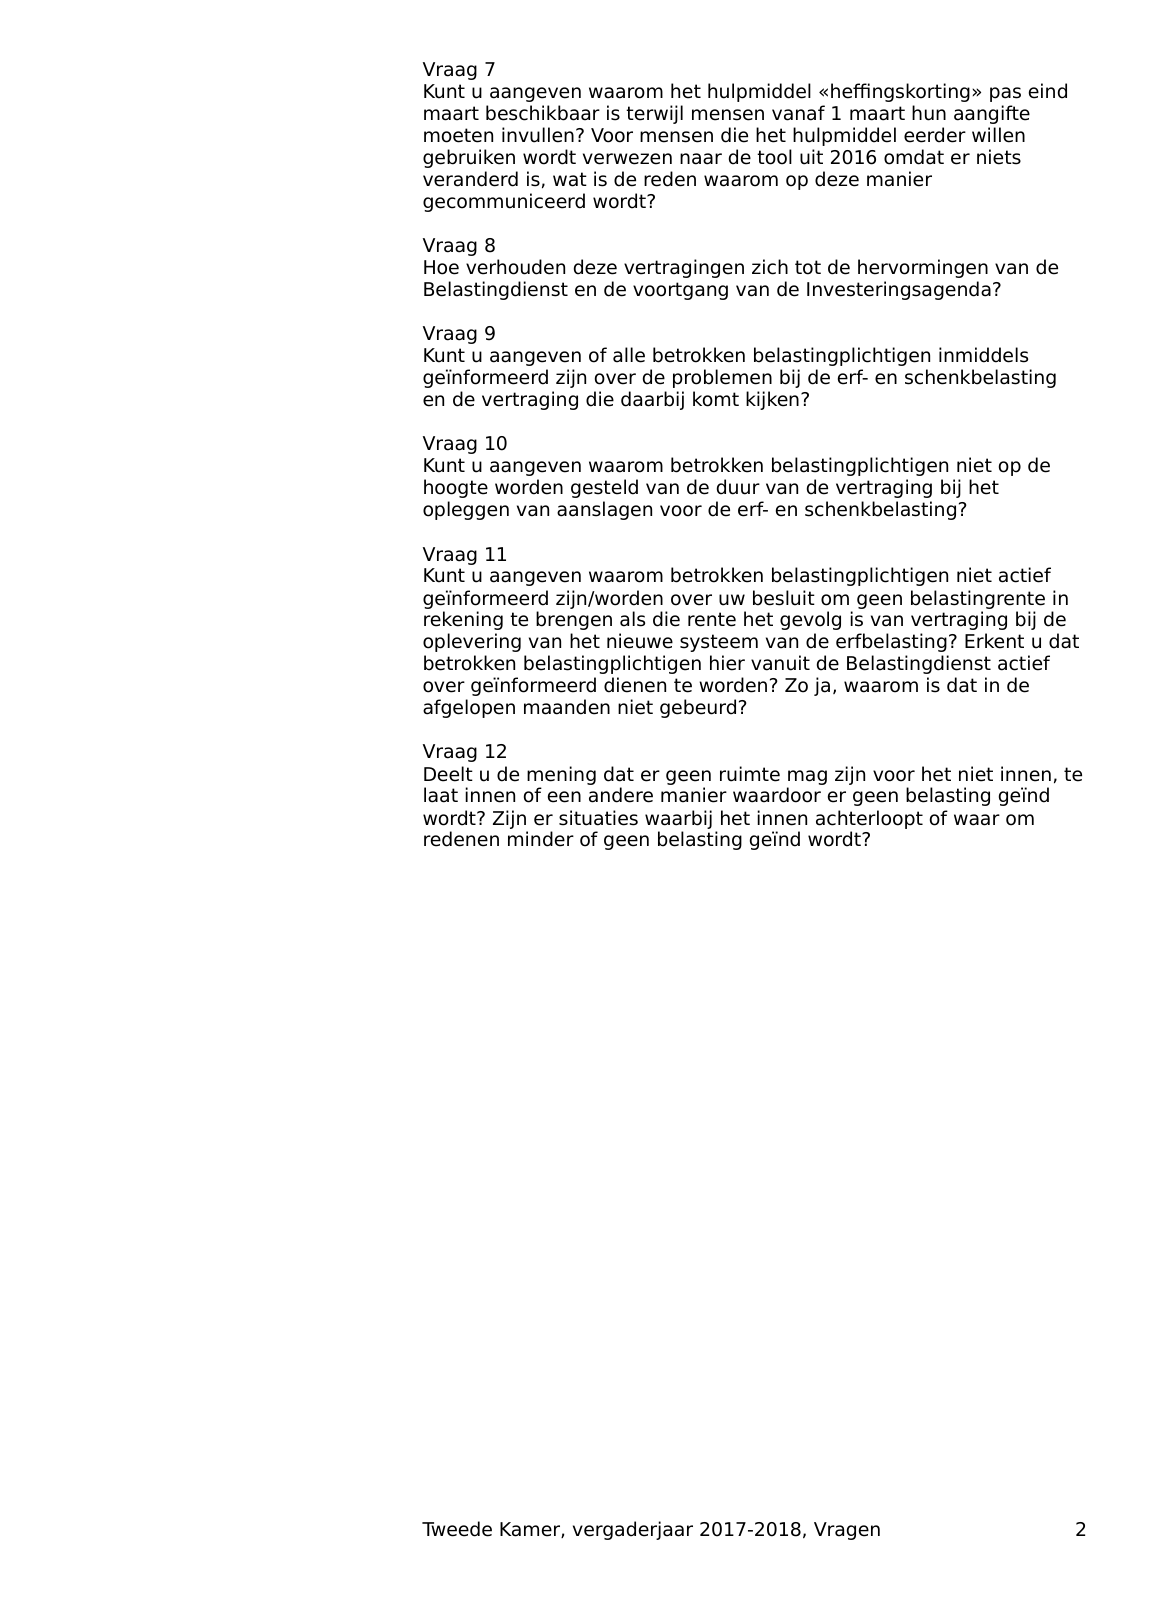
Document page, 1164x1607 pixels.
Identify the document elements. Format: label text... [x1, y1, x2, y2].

text Kunt u aangeven waarom betrokken belastingplichtigen niet actief geïnformeerd zijn/worden over uw besluit om geen belastingrente in rekening te brengen als die rente het gevolg is van vertraging bij de oplevering van het nieuwe systeem van de erfbelasting? Erkent u dat betrokken belastingplichtigen hier vanuit de Belastingdienst actief over geïnformeerd dienen te worden? Zo ja, waarom is dat in de afgelopen maanden niet gebeurd? [422, 565, 1087, 719]
text Vraag 8 [422, 235, 1087, 257]
text Vraag 12 [422, 741, 1087, 763]
text Kunt u aangeven waarom betrokken belastingplichtigen niet op de hoogte worden gesteld van de duur van de vertraging bij het opleggen van aanslagen voor de erf- en schenkbelasting? [422, 455, 1087, 521]
text Vraag 11 [422, 543, 1087, 565]
text Vraag 10 [422, 433, 1087, 455]
text Kunt u aangeven of alle betrokken belastingplichtigen inmiddels geïnformeerd zijn over de problemen bij de erf- en schenkbelasting en de vertraging die daarbij komt kijken? [422, 345, 1087, 411]
text Vraag 9 [422, 323, 1087, 345]
text Hoe verhouden deze vertragingen zich tot de hervormingen van de Belastingdienst en de voortgang van de Investeringsagenda? [422, 257, 1087, 301]
text Vraag 7 [422, 59, 1087, 81]
text Deelt u de mening dat er geen ruimte mag zijn voor het niet innen, te laat innen of een andere manier waardoor er geen belasting geïnd wordt? Zijn er situaties waarbij het innen achterloopt of waar om redenen minder of geen belasting geïnd wordt? [422, 763, 1087, 851]
text Kunt u aangeven waarom het hulpmiddel «heffingskorting» pas eind maart beschikbaar is terwijl mensen vanaf 1 maart hun aangifte moeten invullen? Voor mensen die het hulpmiddel eerder willen gebruiken wordt verwezen naar de tool uit 2016 omdat er niets veranderd is, wat is de reden waarom op deze manier gecommuniceerd wordt? [422, 81, 1087, 213]
